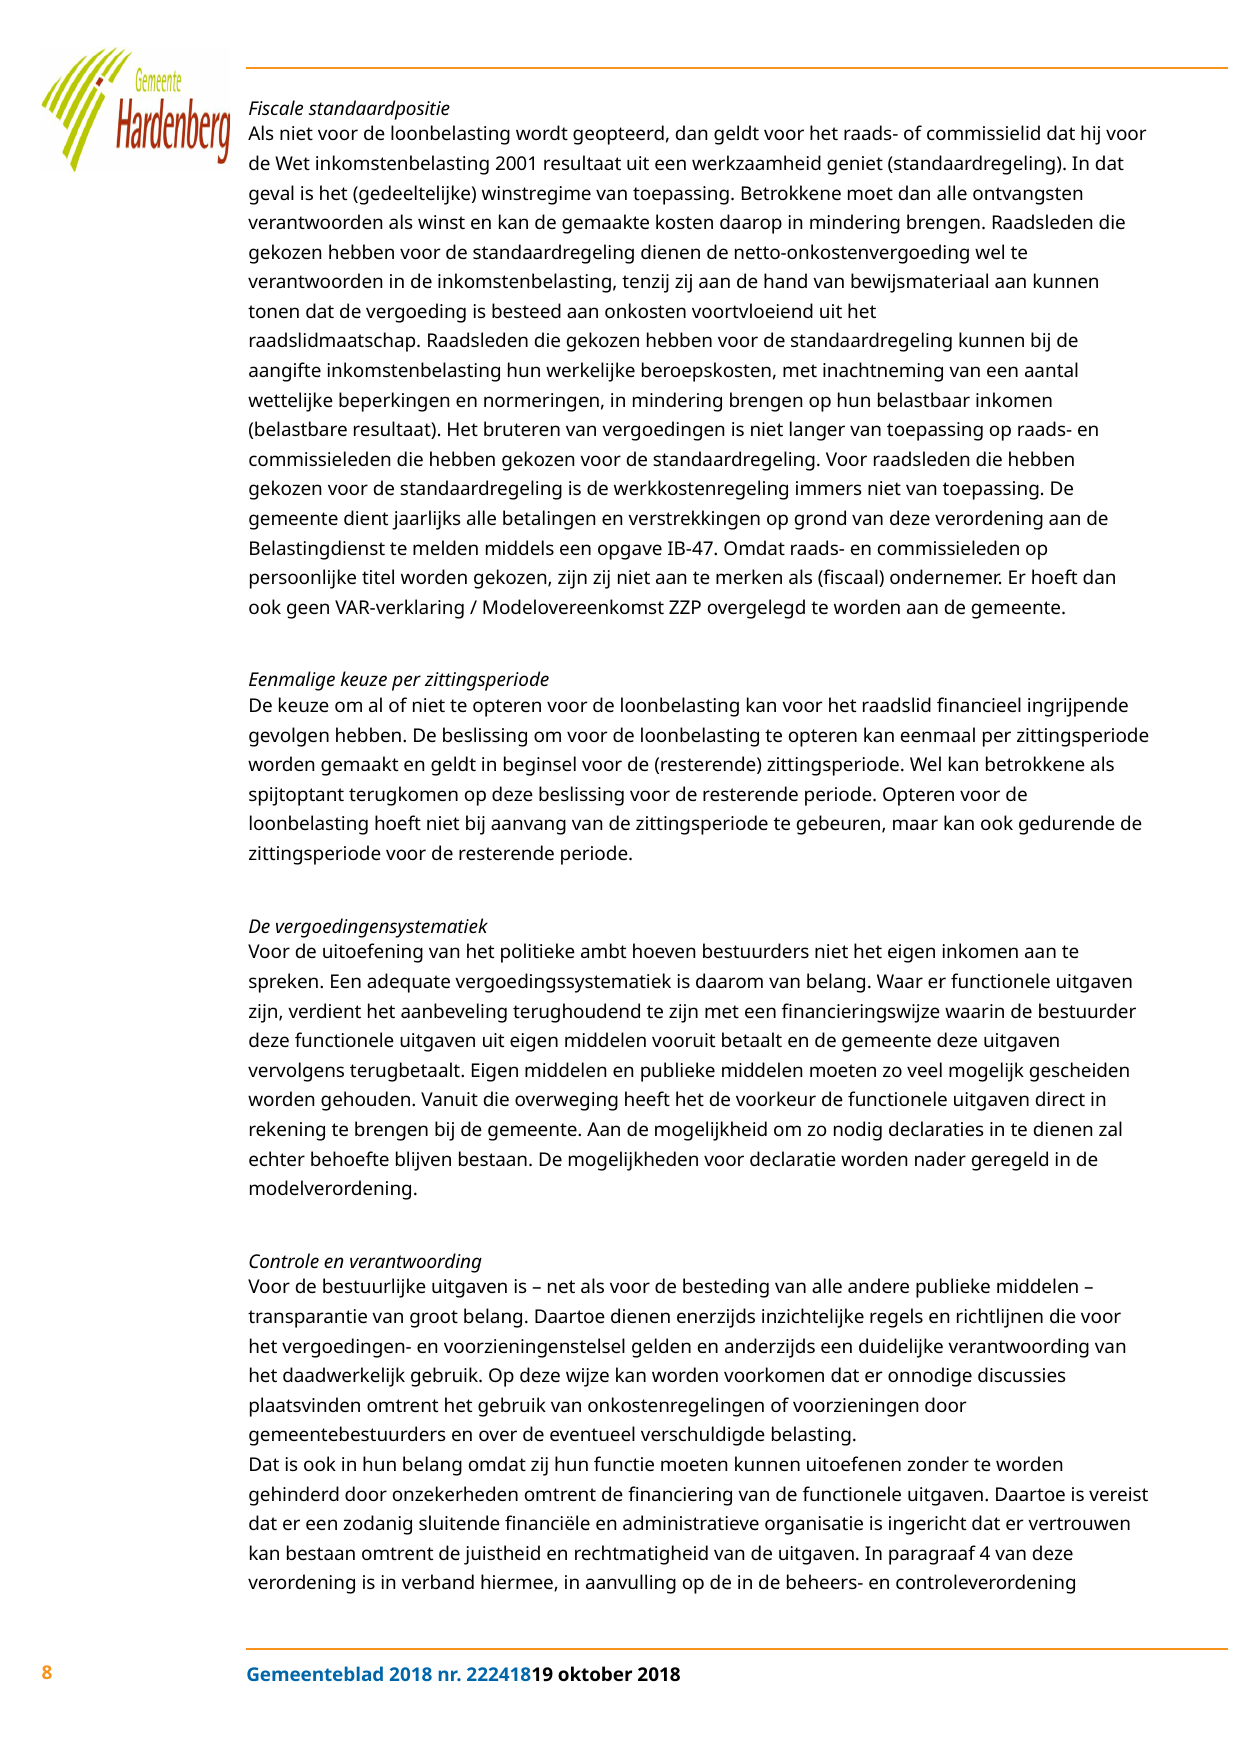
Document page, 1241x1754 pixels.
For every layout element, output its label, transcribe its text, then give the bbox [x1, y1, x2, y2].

text De keuze om al of niet te opteren voor de loonbelasting kan voor het raadslid financieel ingrijpende gevolgen hebben. De beslissing om voor de loonbelasting te opteren kan eenmaal per zittingsperiode worden gemaakt en geldt in beginsel voor de (resterende) zittingsperiode. Wel kan betrokkene als spijtoptant terugkomen op deze beslissing voor de resterende periode. Opteren voor de loonbelasting hoeft niet bij aanvang van de zittingsperiode te gebeuren, maar kan ook gedurende de zittingsperiode voor de resterende periode. [248, 692, 1152, 866]
text Als niet voor de loonbelasting wordt geopteerd, dan geldt voor het raads- of commissielid dat hij voor de Wet inkomstenbelasting 2001 resultaat uit een werkzaamheid geniet (standaardregeling). In dat geval is het (gedeeltelijke) winstregime van toepassing. Betrokkene moet dan alle ontvangsten verantwoorden als winst en kan de gemaakte kosten daarop in mindering brengen. Raadsleden die gekozen hebben voor de standaardregeling dienen de netto-onkostenvergoeding wel te verantwoorden in de inkomstenbelasting, tenzij zij aan de hand van bewijsmateriaal aan kunnen tonen dat de vergoeding is besteed aan onkosten voortvloeiend uit het raadslidmaatschap. Raadsleden die gekozen hebben voor de standaardregeling kunnen bij de aangifte inkomstenbelasting hun werkelijke beroepskosten, met inachtneming van een aantal wettelijke beperkingen en normeringen, in mindering brengen op hun belastbaar inkomen (belastbare resultaat). Het bruteren van vergoedingen is niet langer van toepassing op raads- en commissieleden die hebben gekozen voor de standaardregeling. Voor raadsleden die hebben gekozen voor de standaardregeling is de werkkostenregeling immers niet van toepassing. De gemeente dient jaarlijks alle betalingen en verstrekkingen op grond van deze verordening aan de Belastingdienst te melden middels een opgave IB-47. Omdat raads- en commissieleden op persoonlijke titel worden gekozen, zijn zij niet aan te merken als (fiscaal) ondernemer. Er hoeft dan ook geen VAR-verklaring / Modelovereenkomst ZZP overgelegd te worden aan de gemeente. [248, 121, 1152, 619]
picture [41, 47, 231, 172]
text Dat is ook in hun belang omdat zij hun functie moeten kunnen uitoefenen zonder te worden gehinderd door onzekerheden omtrent de financiering van de functionele uitgaven. Daartoe is vereist dat er een zodanig sluitende financiële en administratieve organisatie is ingericht dat er vertrouwen kan bestaan omtrent de juistheid en rechtmatigheid van de uitgaven. In paragraaf 4 van deze verordening is in verband hiermee, in aanvulling op de in de beheers- en controleverordening [248, 1451, 1152, 1595]
text De vergoedingensystematiek [248, 913, 1152, 939]
text Controle en verantwoording [248, 1248, 1152, 1274]
text Eenmalige keuze per zittingsperiode [248, 667, 1152, 692]
text Fiscale standaardpositie [248, 95, 1152, 121]
text Voor de bestuurlijke uitgaven is – net als voor de besteding van alle andere publieke middelen – transparantie van groot belang. Daartoe dienen enerzijds inzichtelijke regels en richtlijnen die voor het vergoedingen- en voorzieningenstelsel gelden en anderzijds een duidelijke verantwoording van het daadwerkelijk gebruik. Op deze wijze kan worden voorkomen dat er onnodige discussies plaatsvinden omtrent het gebruik van onkostenregelingen of voorzieningen door gemeentebestuurders en over de eventueel verschuldigde belasting. [248, 1274, 1152, 1447]
text Voor de uitoefening van het politieke ambt hoeven bestuurders niet het eigen inkomen aan te spreken. Een adequate vergoedingssystematiek is daarom van belang. Waar er functionele uitgaven zijn, verdient het aanbeveling terughoudend te zijn met een financieringswijze waarin de bestuurder deze functionele uitgaven uit eigen middelen vooruit betaalt en de gemeente deze uitgaven vervolgens terugbetaalt. Eigen middelen en publieke middelen moeten zo veel mogelijk gescheiden worden gehouden. Vanuit die overweging heeft het de voorkeur de functionele uitgaven direct in rekening te brengen bij de gemeente. Aan de mogelijkheid om zo nodig declaraties in te dienen zal echter behoefte blijven bestaan. De mogelijkheden voor declaratie worden nader geregeld in de modelverordening. [248, 939, 1152, 1201]
